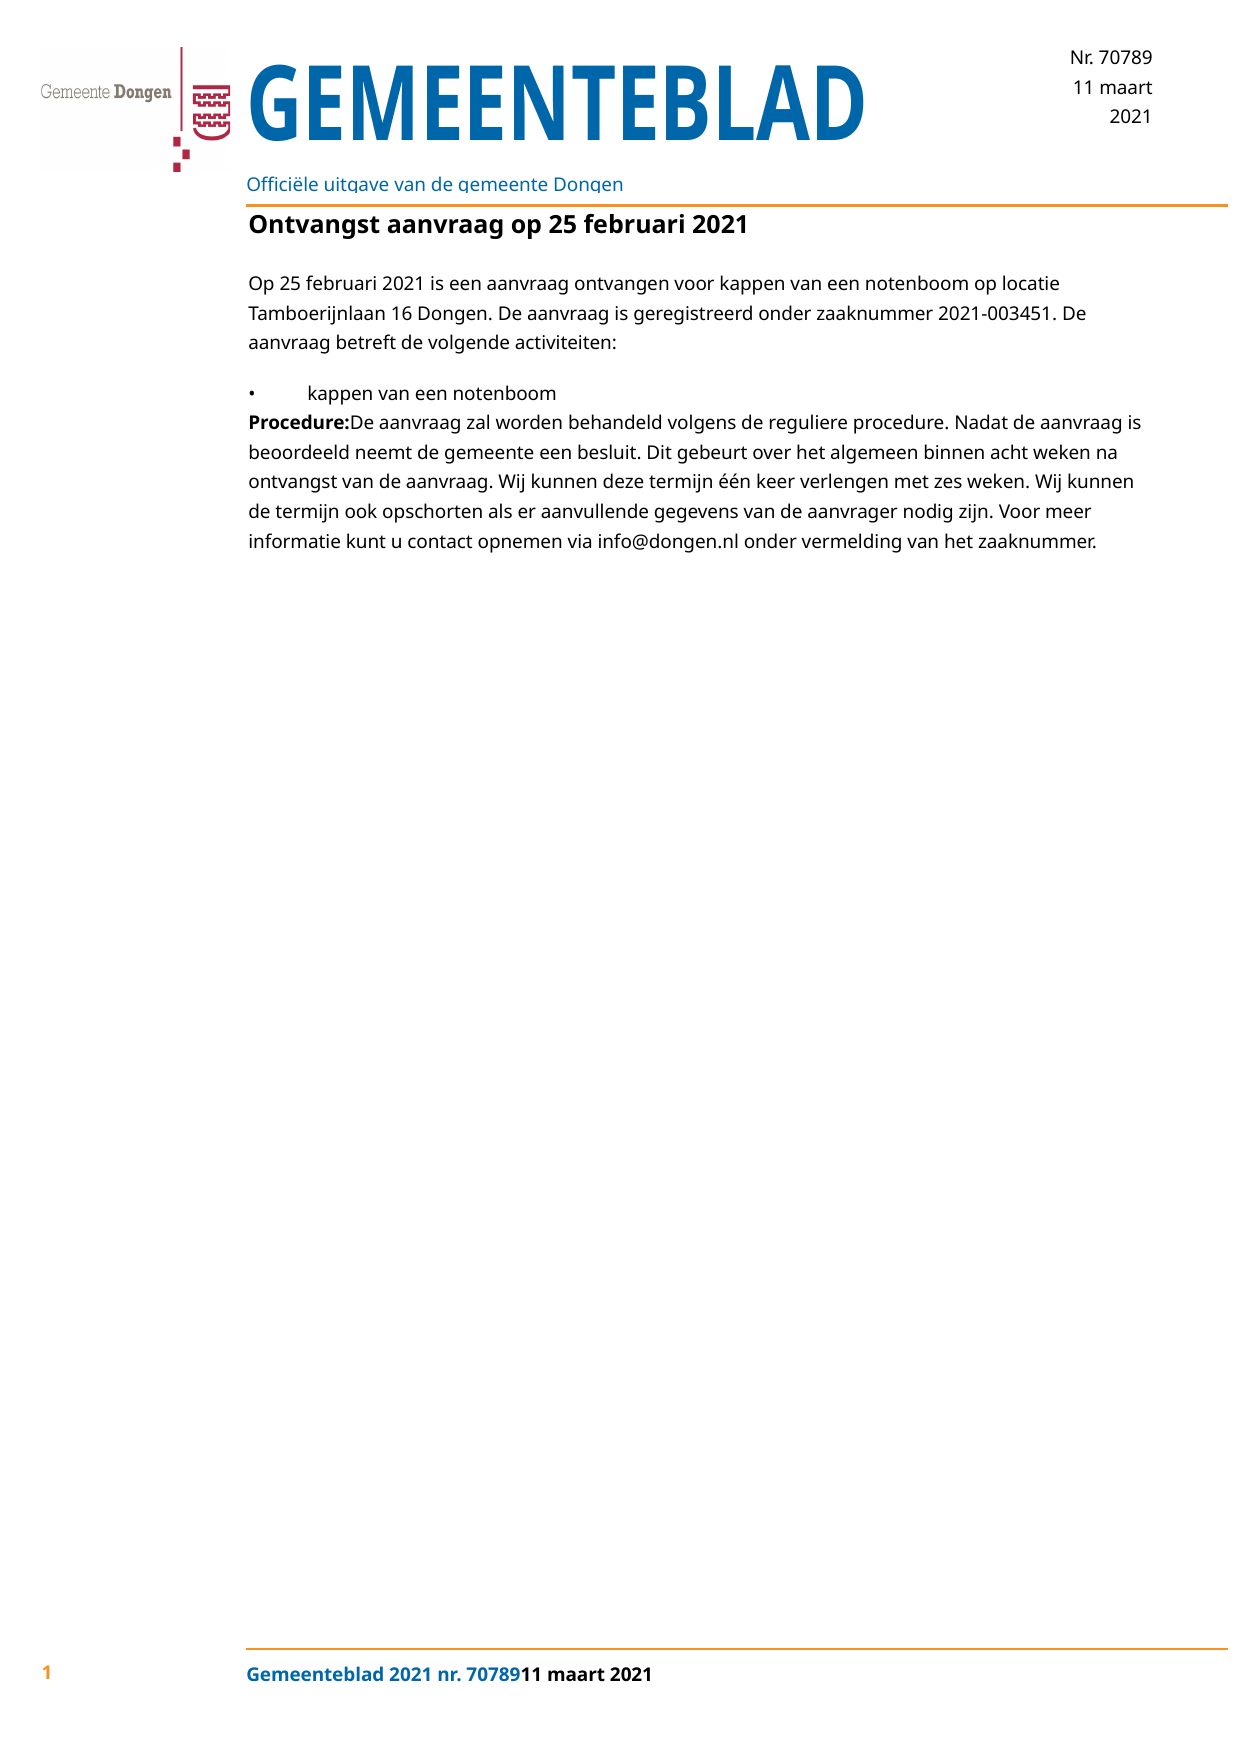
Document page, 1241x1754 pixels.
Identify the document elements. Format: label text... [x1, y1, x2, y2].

list kappen van een notenboom [248, 380, 1152, 406]
text Op 25 februari 2021 is een aanvraag ontvangen voor kappen van een notenboom op locatie Tamboerijnlaan 16 Dongen. De aanvraag is geregistreerd onder zaaknummer 2021-003451. De aanvraag betreft de volgende activiteiten: [248, 270, 1152, 355]
text Procedure:De aanvraag zal worden behandeld volgens de reguliere procedure. Nadat de aanvraag is beoordeeld neemt de gemeente een besluit. Dit gebeurt over het algemeen binnen acht weken na ontvangst van de aanvraag. Wij kunnen deze termijn één keer verlengen met zes weken. Wij kunnen de termijn ook opschorten als er aanvullende gegevens van de aanvrager nodig zijn. Voor meer informatie kunt u contact opnemen via info@dongen.nl onder vermelding van het zaaknummer. [248, 409, 1152, 553]
text Ontvangst aanvraag op 25 februari 2021 [248, 207, 1152, 241]
picture [41, 47, 231, 172]
